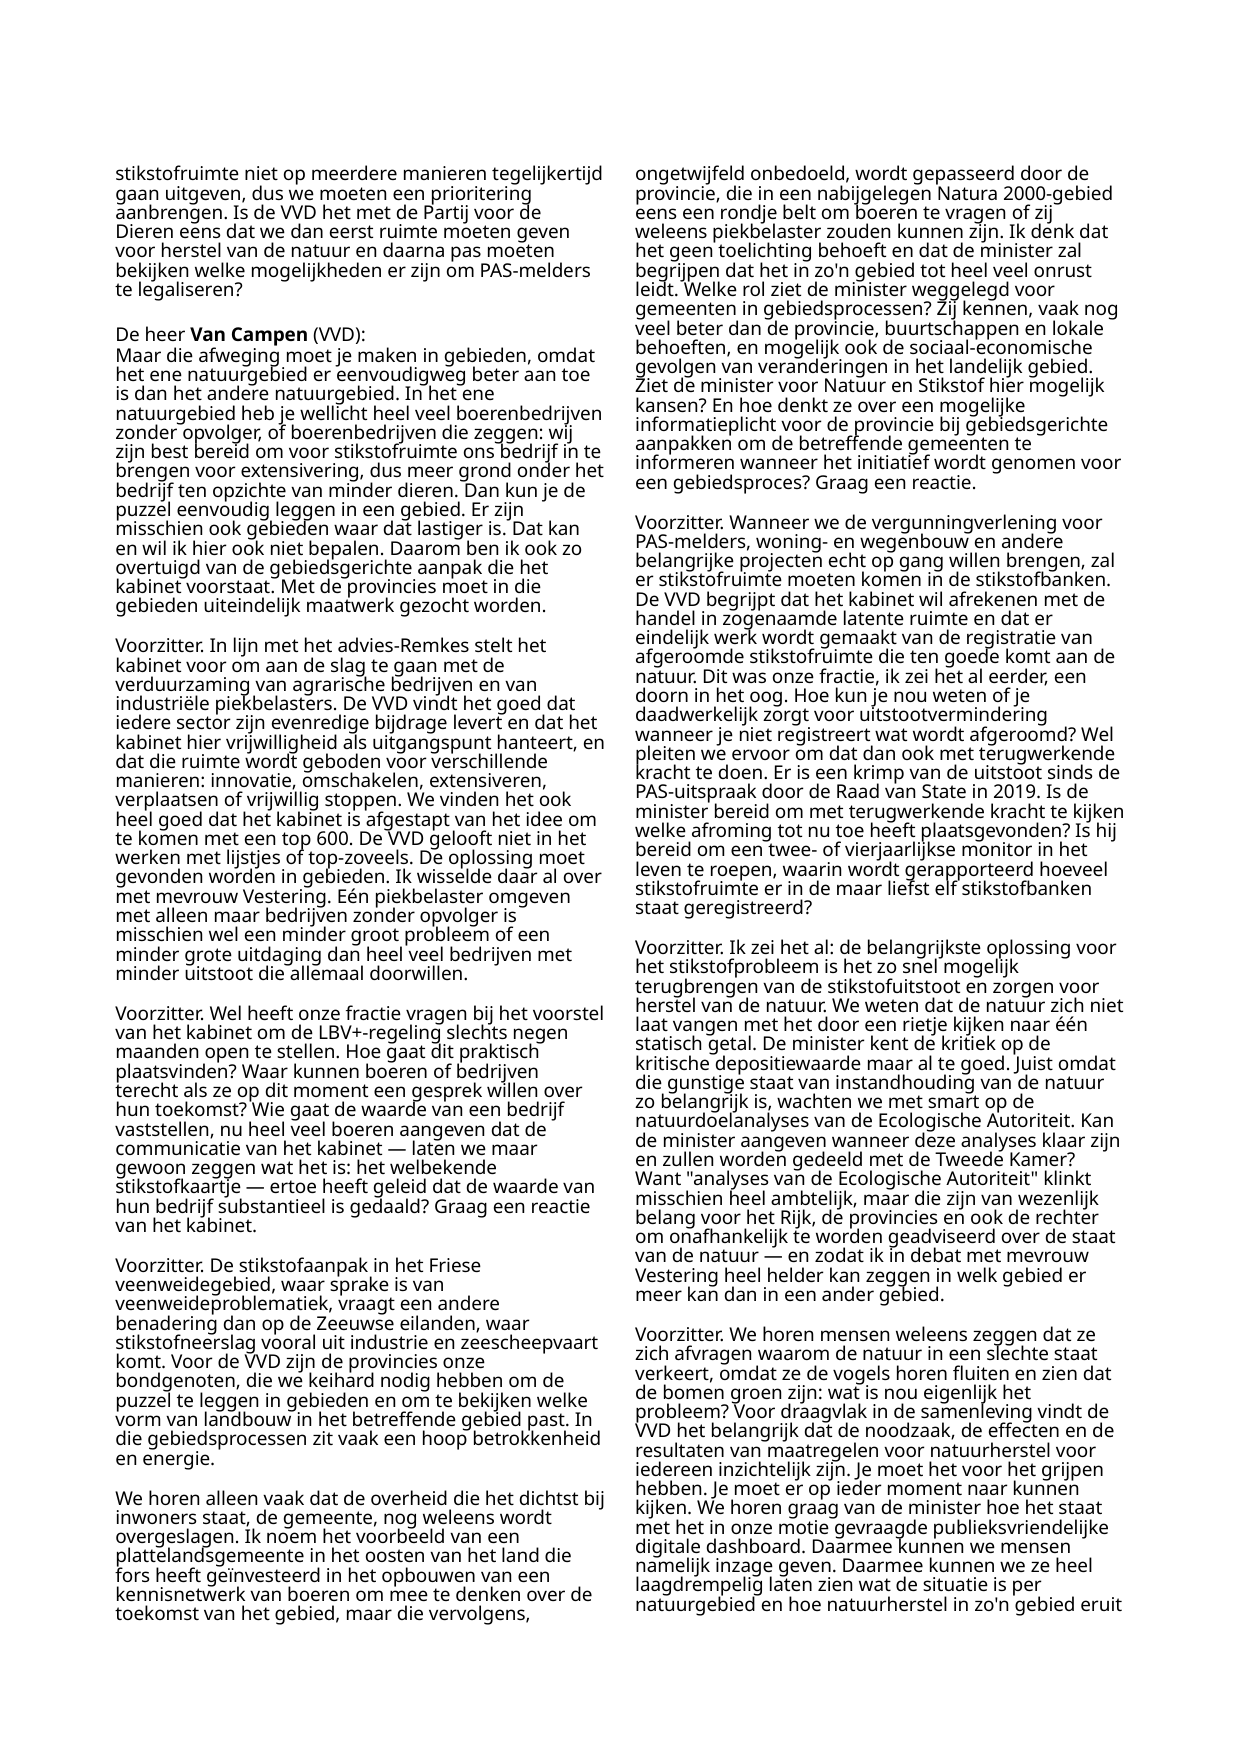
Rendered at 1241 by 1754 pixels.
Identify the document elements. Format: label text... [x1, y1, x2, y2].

text Voorzitter. We horen mensen weleens zeggen dat ze zich afvragen waarom de natuur in een slechte staat verkeert, omdat ze de vogels horen fluiten en zien dat de bomen groen zijn: wat is nou eigenlijk het probleem? Voor draagvlak in de samenleving vindt de VVD het belangrijk dat de noodzaak, de effecten en de resultaten van maatregelen voor natuurherstel voor iedereen inzichtelijk zijn. Je moet het voor het grijpen hebben. Je moet er op ieder moment naar kunnen kijken. We horen graag van de minister hoe het staat met het in onze motie gevraagde publieksvriendelijke digitale dashboard. Daarmee kunnen we mensen namelijk inzage geven. Daarmee kunnen we ze heel laagdrempelig laten zien wat de situatie is per natuurgebied en hoe natuurherstel in zo'n gebied eruit [635, 1326, 1125, 1615]
text Voorzitter. De stikstofaanpak in het Friese veenweidegebied, waar sprake is van veenweideproblematiek, vraagt een andere benadering dan op de Zeeuwse eilanden, waar stikstofneerslag vooral uit industrie en zeescheepvaart komt. Voor de VVD zijn de provincies onze bondgenoten, die we keihard nodig hebben om de puzzel te leggen in gebieden en om te bekijken welke vorm van landbouw in het betreffende gebied past. In die gebiedsprocessen zit vaak een hoop betrokkenheid en energie. [115, 1257, 605, 1469]
text Voorzitter. In lijn met het advies-Remkes stelt het kabinet voor om aan de slag te gaan met de verduurzaming van agrarische bedrijven en van industriële piekbelasters. De VVD vindt het goed dat iedere sector zijn evenredige bijdrage levert en dat het kabinet hier vrijwilligheid als uitgangspunt hanteert, en dat die ruimte wordt geboden voor verschillende manieren: innovatie, omschakelen, extensiveren, verplaatsen of vrijwillig stoppen. We vinden het ook heel goed dat het kabinet is afgestapt van het idee om te komen met een top 600. De VVD gelooft niet in het werken met lijstjes of top-zoveels. De oplossing moet gevonden worden in gebieden. Ik wisselde daar al over met mevrouw Vestering. Eén piekbelaster omgeven met alleen maar bedrijven zonder opvolger is misschien wel een minder groot probleem of een minder grote uitdaging dan heel veel bedrijven met minder uitstoot die allemaal doorwillen. [115, 637, 605, 984]
text ongetwijfeld onbedoeld, wordt gepasseerd door de provincie, die in een nabijgelegen Natura 2000-gebied eens een rondje belt om boeren te vragen of zij weleens piekbelaster zouden kunnen zijn. Ik denk dat het geen toelichting behoeft en dat de minister zal begrijpen dat het in zo'n gebied tot heel veel onrust leidt. Welke rol ziet de minister weggelegd voor gemeenten in gebiedsprocessen? Zij kennen, vaak nog veel beter dan de provincie, buurtschappen en lokale behoeften, en mogelijk ook de sociaal-economische gevolgen van veranderingen in het landelijk gebied. Ziet de minister voor Natuur en Stikstof hier mogelijk kansen? En hoe denkt ze over een mogelijke informatieplicht voor de provincie bij gebiedsgerichte aanpakken om de betreffende gemeenten te informeren wanneer het initiatief wordt genomen voor een gebiedsproces? Graag een reactie. [635, 165, 1125, 493]
text Voorzitter. Wanneer we de vergunningverlening voor PAS-melders, woning- en wegenbouw en andere belangrijke projecten echt op gang willen brengen, zal er stikstofruimte moeten komen in de stikstofbanken. De VVD begrijpt dat het kabinet wil afrekenen met de handel in zogenaamde latente ruimte en dat er eindelijk werk wordt gemaakt van de registratie van afgeroomde stikstofruimte die ten goede komt aan de natuur. Dit was onze fractie, ik zei het al eerder, een doorn in het oog. Hoe kun je nou weten of je daadwerkelijk zorgt voor uitstootvermindering wanneer je niet registreert wat wordt afgeroomd? Wel pleiten we ervoor om dat dan ook met terugwerkende kracht te doen. Er is een krimp van de uitstoot sinds de PAS-uitspraak door de Raad van State in 2019. Is de minister bereid om met terugwerkende kracht te kijken welke afroming tot nu toe heeft plaatsgevonden? Is hij bereid om een twee- of vierjaarlijkse monitor in het leven te roepen, waarin wordt gerapporteerd hoeveel stikstofruimte er in de maar liefst elf stikstofbanken staat geregistreerd? [635, 514, 1125, 918]
text De heer Van Campen (VVD): [115, 321, 605, 347]
text Voorzitter. Ik zei het al: de belangrijkste oplossing voor het stikstofprobleem is het zo snel mogelijk terugbrengen van de stikstofuitstoot en zorgen voor herstel van de natuur. We weten dat de natuur zich niet laat vangen met het door een rietje kijken naar één statisch getal. De minister kent de kritiek op de kritische depositiewaarde maar al te goed. Juist omdat die gunstige staat van instandhouding van de natuur zo belangrijk is, wachten we met smart op de natuurdoelanalyses van de Ecologische Autoriteit. Kan de minister aangeven wanneer deze analyses klaar zijn en zullen worden gedeeld met de Tweede Kamer? Want "analyses van de Ecologische Autoriteit" klinkt misschien heel ambtelijk, maar die zijn van wezenlijk belang voor het Rijk, de provincies en ook de rechter om onafhankelijk te worden geadviseerd over de staat van de natuur — en zodat ik in debat met mevrouw Vestering heel helder kan zeggen in welk gebied er meer kan dan in een ander gebied. [635, 939, 1125, 1305]
text We horen alleen vaak dat de overheid die het dichtst bij inwoners staat, de gemeente, nog weleens wordt overgeslagen. Ik noem het voorbeeld van een plattelandsgemeente in het oosten van het land die fors heeft geïnvesteerd in het opbouwen van een kennisnetwerk van boeren om mee te denken over de toekomst van het gebied, maar die vervolgens, [115, 1489, 605, 1624]
text Voorzitter. Wel heeft onze fractie vragen bij het voorstel van het kabinet om de LBV+-regeling slechts negen maanden open te stellen. Hoe gaat dit praktisch plaatsvinden? Waar kunnen boeren of bedrijven terecht als ze op dit moment een gesprek willen over hun toekomst? Wie gaat de waarde van een bedrijf vaststellen, nu heel veel boeren aangeven dat de communicatie van het kabinet — laten we maar gewoon zeggen wat het is: het welbekende stikstofkaartje — ertoe heeft geleid dat de waarde van hun bedrijf substantieel is gedaald? Graag een reactie van het kabinet. [115, 1005, 605, 1236]
text stikstofruimte niet op meerdere manieren tegelijkertijd gaan uitgeven, dus we moeten een prioritering aanbrengen. Is de VVD het met de Partij voor de Dieren eens dat we dan eerst ruimte moeten geven voor herstel van de natuur en daarna pas moeten bekijken welke mogelijkheden er zijn om PAS-melders te legaliseren? [115, 165, 605, 300]
text Maar die afweging moet je maken in gebieden, omdat het ene natuurgebied er eenvoudigweg beter aan toe is dan het andere natuurgebied. In het ene natuurgebied heb je wellicht heel veel boerenbedrijven zonder opvolger, of boerenbedrijven die zeggen: wij zijn best bereid om voor stikstofruimte ons bedrijf in te brengen voor extensivering, dus meer grond onder het bedrijf ten opzichte van minder dieren. Dan kun je de puzzel eenvoudig leggen in een gebied. Er zijn misschien ook gebieden waar dat lastiger is. Dat kan en wil ik hier ook niet bepalen. Daarom ben ik ook zo overtuigd van de gebiedsgerichte aanpak die het kabinet voorstaat. Met de provincies moet in die gebieden uiteindelijk maatwerk gezocht worden. [115, 347, 605, 617]
